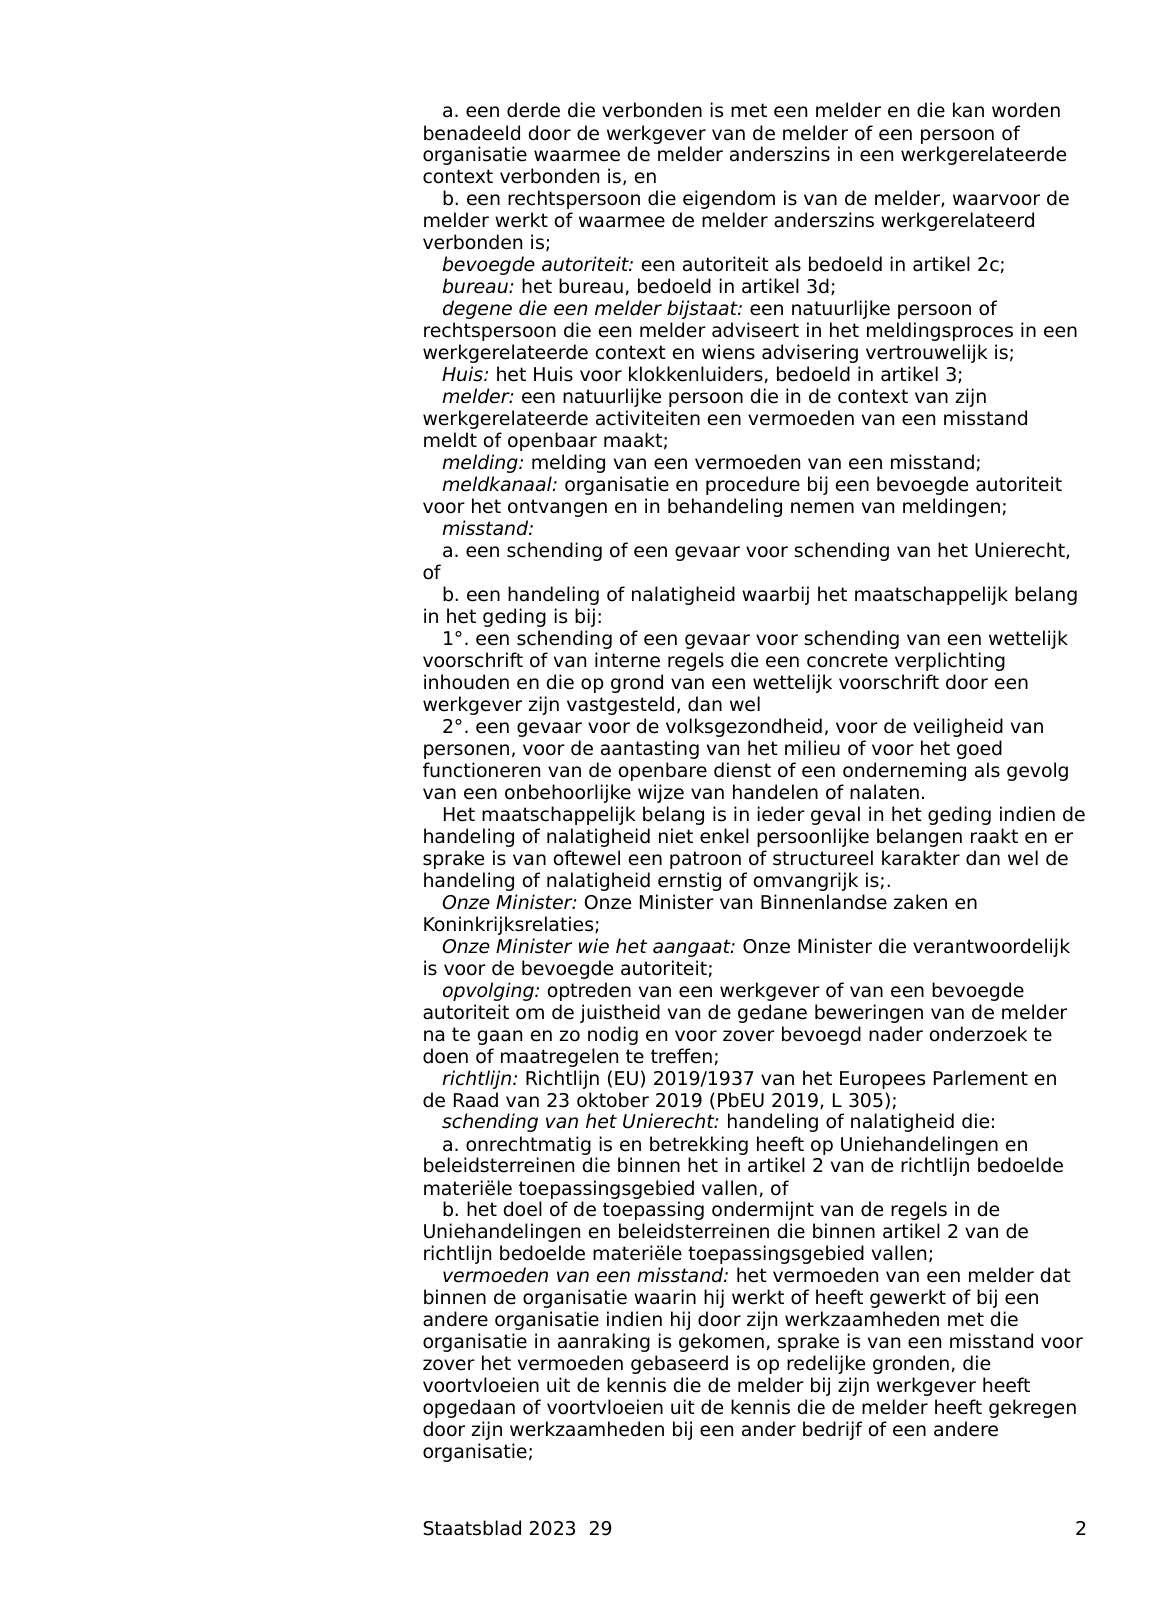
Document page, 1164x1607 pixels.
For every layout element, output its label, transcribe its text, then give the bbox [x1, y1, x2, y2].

text Huis: het Huis voor klokkenluiders, bedoeld in artikel 3; [422, 364, 1087, 386]
text bureau: het bureau, bedoeld in artikel 3d; [422, 276, 1087, 298]
text vermoeden van een misstand: het vermoeden van een melder dat binnen de organisatie waarin hij werkt of heeft gewerkt of bij een andere organisatie indien hij door zijn werkzaamheden met die organisatie in aanraking is gekomen, sprake is van een misstand voor zover het vermoeden gebaseerd is op redelijke gronden, die voortvloeien uit de kennis die de melder bij zijn werkgever heeft opgedaan of voortvloeien uit de kennis die de melder heeft gekregen door zijn werkzaamheden bij een ander bedrijf of een andere organisatie; [422, 1265, 1087, 1463]
text meldkanaal: organisatie en procedure bij een bevoegde autoriteit voor het ontvangen en in behandeling nemen van meldingen; [422, 474, 1087, 518]
text a. een schending of een gevaar voor schending van het Unierecht, of [422, 540, 1087, 584]
text Onze Minister: Onze Minister van Binnenlandse zaken en Koninkrijksrelaties; [422, 892, 1087, 936]
text misstand: [422, 518, 1087, 540]
text degene die een melder bijstaat: een natuurlijke persoon of rechtspersoon die een melder adviseert in het meldingsproces in een werkgerelateerde context en wiens advisering vertrouwelijk is; [422, 298, 1087, 364]
text b. het doel of de toepassing ondermijnt van de regels in de Uniehandelingen en beleidsterreinen die binnen artikel 2 van de richtlijn bedoelde materiële toepassingsgebied vallen; [422, 1199, 1087, 1265]
text melding: melding van een vermoeden van een misstand; [422, 452, 1087, 474]
text a. onrechtmatig is en betrekking heeft op Uniehandelingen en beleidsterreinen die binnen het in artikel 2 van de richtlijn bedoelde materiële toepassingsgebied vallen, of [422, 1133, 1087, 1199]
text opvolging: optreden van een werkgever of van een bevoegde autoriteit om de juistheid van de gedane beweringen van de melder na te gaan en zo nodig en voor zover bevoegd nader onderzoek te doen of maatregelen te treffen; [422, 979, 1087, 1067]
text bevoegde autoriteit: een autoriteit als bedoeld in artikel 2c; [422, 254, 1087, 276]
text schending van het Unierecht: handeling of nalatigheid die: [422, 1111, 1087, 1133]
text a. een derde die verbonden is met een melder en die kan worden benadeeld door de werkgever van de melder of een persoon of organisatie waarmee de melder anderszins in een werkgerelateerde context verbonden is, en [422, 100, 1087, 188]
text richtlijn: Richtlijn (EU) 2019/1937 van het Europees Parlement en de Raad van 23 oktober 2019 (PbEU 2019, L 305); [422, 1067, 1087, 1111]
text 1°. een schending of een gevaar voor schending van een wettelijk voorschrift of van interne regels die een concrete verplichting inhouden en die op grond van een wettelijk voorschrift door een werkgever zijn vastgesteld, dan wel [422, 628, 1087, 716]
text b. een rechtspersoon die eigendom is van de melder, waarvoor de melder werkt of waarmee de melder anderszins werkgerelateerd verbonden is; [422, 188, 1087, 254]
text melder: een natuurlijke persoon die in de context van zijn werkgerelateerde activiteiten een vermoeden van een misstand meldt of openbaar maakt; [422, 386, 1087, 452]
text 2°. een gevaar voor de volksgezondheid, voor de veiligheid van personen, voor de aantasting van het milieu of voor het goed functioneren van de openbare dienst of een onderneming als gevolg van een onbehoorlijke wijze van handelen of nalaten. [422, 716, 1087, 804]
text b. een handeling of nalatigheid waarbij het maatschappelijk belang in het geding is bij: [422, 584, 1087, 628]
text Het maatschappelijk belang is in ieder geval in het geding indien de handeling of nalatigheid niet enkel persoonlijke belangen raakt en er sprake is van oftewel een patroon of structureel karakter dan wel de handeling of nalatigheid ernstig of omvangrijk is;. [422, 804, 1087, 892]
text Onze Minister wie het aangaat: Onze Minister die verantwoordelijk is voor de bevoegde autoriteit; [422, 936, 1087, 979]
